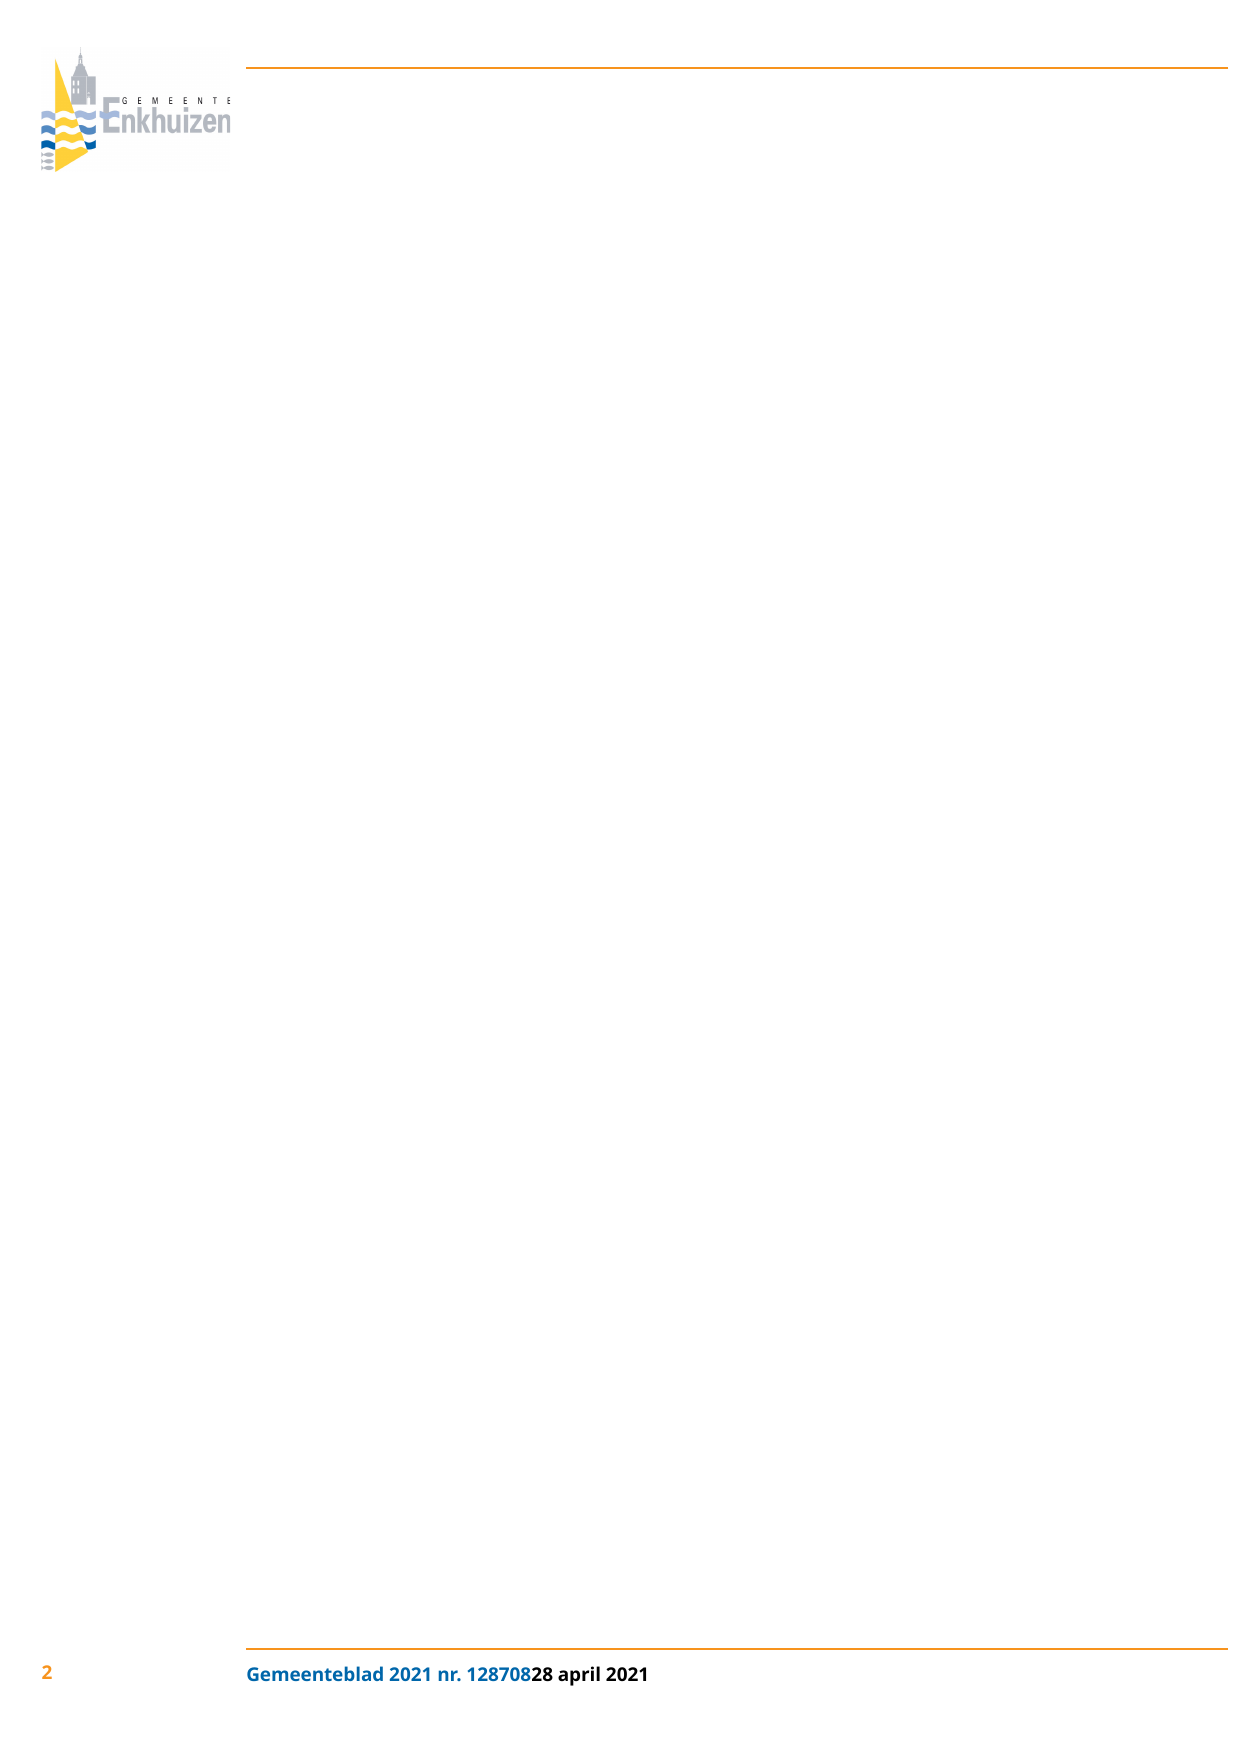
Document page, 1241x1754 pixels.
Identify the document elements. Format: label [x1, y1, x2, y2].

picture [41, 47, 231, 172]
